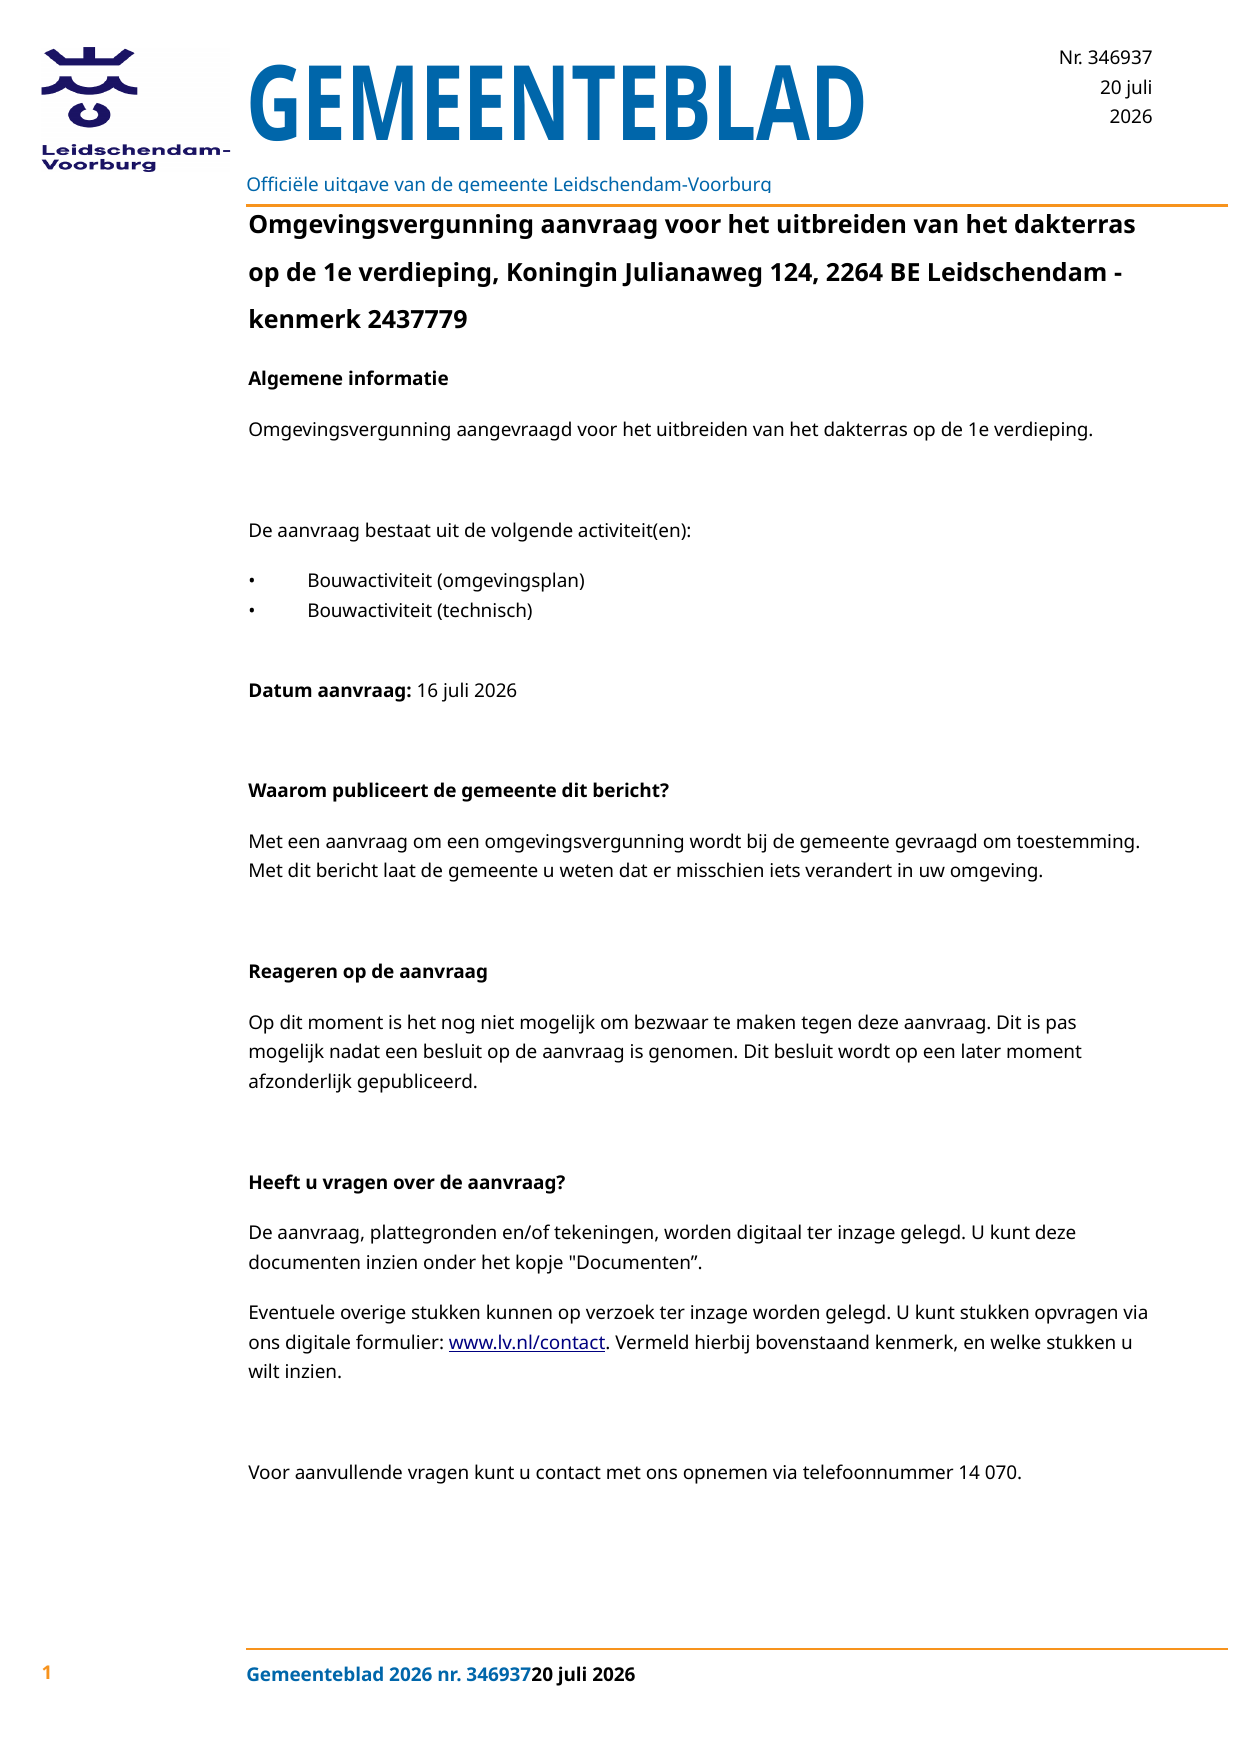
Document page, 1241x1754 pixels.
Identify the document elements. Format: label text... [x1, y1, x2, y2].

text Eventuele overige stukken kunnen op verzoek ter inzage worden gelegd. U kunt stukken opvragen via ons digitale formulier: www.lv.nl/contact. Vermeld hierbij bovenstaand kenmerk, en welke stukken u wilt inzien. [248, 1299, 1152, 1384]
text Omgevingsvergunning aangevraagd voor het uitbreiden van het dakterras op de 1e verdieping. [248, 416, 1152, 442]
text Voor aanvullende vragen kunt u contact met ons opnemen via telefoonnummer 14 070. [248, 1459, 1152, 1485]
picture [41, 47, 231, 172]
text Datum aanvraag: 16 juli 2026 [248, 677, 1152, 702]
text De aanvraag bestaat uit de volgende activiteit(en): [248, 517, 1152, 542]
text Met een aanvraag om een omgevingsvergunning wordt bij de gemeente gevraagd om toestemming. Met dit bericht laat de gemeente u weten dat er misschien iets verandert in uw omgeving. [248, 828, 1152, 883]
text Op dit moment is het nog niet mogelijk om bezwaar te maken tegen deze aanvraag. Dit is pas mogelijk nadat een besluit op de aanvraag is genomen. Dit besluit wordt op een later moment afzonderlijk gepubliceerd. [248, 1009, 1152, 1094]
text De aanvraag, plattegronden en/of tekeningen, worden digitaal ter inzage gelegd. U kunt deze documenten inzien onder het kopje "Documenten”. [248, 1219, 1152, 1274]
list Bouwactiviteit (omgevingsplan) [248, 567, 1152, 593]
text Waarom publiceert de gemeente dit bericht? [248, 778, 1152, 803]
text Reageren op de aanvraag [248, 958, 1152, 984]
text Algemene informatie [248, 366, 1152, 391]
text Omgevingsvergunning aanvraag voor het uitbreiden van het dakterras op de 1e verdieping, Koningin Julianaweg 124, 2264 BE Leidschendam - kenmerk 2437779 [248, 207, 1152, 336]
text Heeft u vragen over de aanvraag? [248, 1169, 1152, 1194]
list Bouwactiviteit (technisch) [248, 597, 1152, 622]
